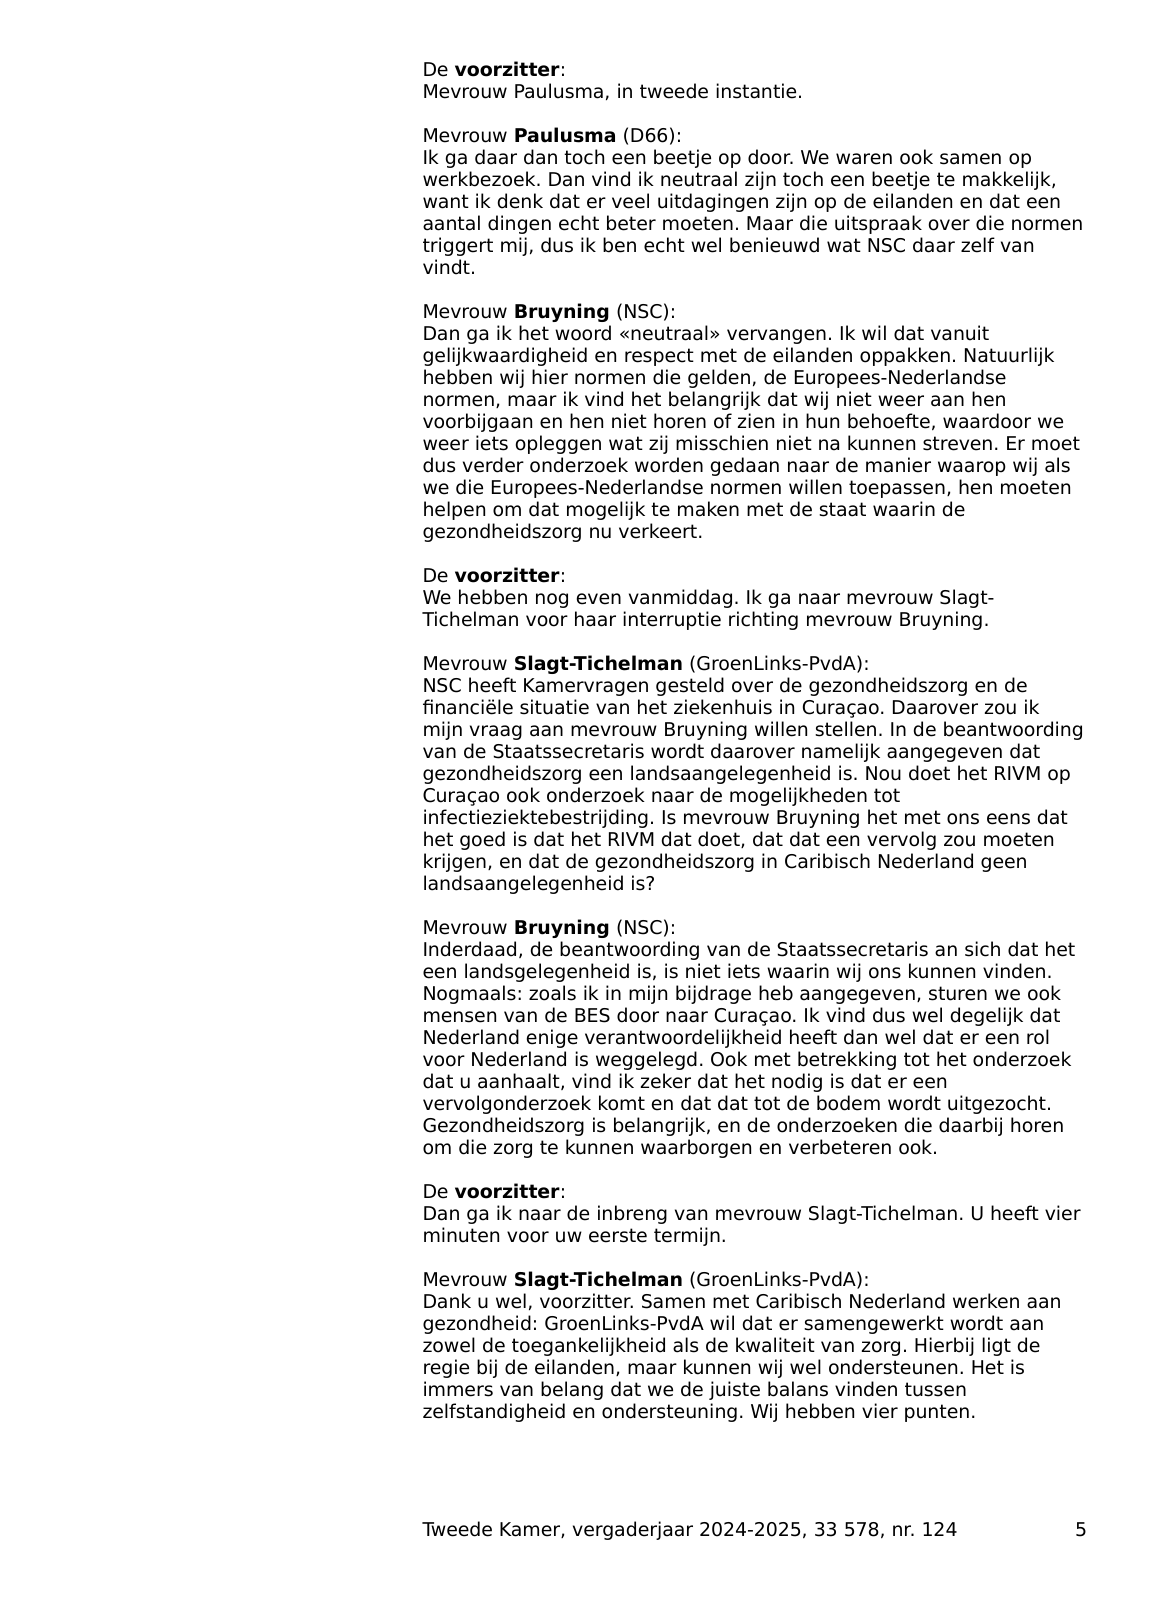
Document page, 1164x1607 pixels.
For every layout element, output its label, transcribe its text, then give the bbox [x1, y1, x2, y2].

text Dan ga ik naar de inbreng van mevrouw Slagt-Tichelman. U heeft vier minuten voor uw eerste termijn. [422, 1203, 1087, 1247]
text NSC heeft Kamervragen gesteld over de gezondheidszorg en de financiële situatie van het ziekenhuis in Curaçao. Daarover zou ik mijn vraag aan mevrouw Bruyning willen stellen. In de beantwoording van de Staatssecretaris wordt daarover namelijk aangegeven dat gezondheidszorg een landsaangelegenheid is. Nou doet het RIVM op Curaçao ook onderzoek naar de mogelijkheden tot infectieziektebestrijding. Is mevrouw Bruyning het met ons eens dat het goed is dat het RIVM dat doet, dat dat een vervolg zou moeten krijgen, en dat de gezondheidszorg in Caribisch Nederland geen landsaangelegenheid is? [422, 675, 1087, 895]
text Ik ga daar dan toch een beetje op door. We waren ook samen op werkbezoek. Dan vind ik neutraal zijn toch een beetje te makkelijk, want ik denk dat er veel uitdagingen zijn op de eilanden en dat een aantal dingen echt beter moeten. Maar die uitspraak over die normen triggert mij, dus ik ben echt wel benieuwd wat NSC daar zelf van vindt. [422, 147, 1087, 279]
text De voorzitter: [422, 565, 1087, 587]
text De voorzitter: [422, 59, 1087, 81]
text Dank u wel, voorzitter. Samen met Caribisch Nederland werken aan gezondheid: GroenLinks-PvdA wil dat er samengewerkt wordt aan zowel de toegankelijkheid als de kwaliteit van zorg. Hierbij ligt de regie bij de eilanden, maar kunnen wij wel ondersteunen. Het is immers van belang dat we de juiste balans vinden tussen zelfstandigheid en ondersteuning. Wij hebben vier punten. [422, 1291, 1087, 1423]
text We hebben nog even vanmiddag. Ik ga naar mevrouw Slagt-Tichelman voor haar interruptie richting mevrouw Bruyning. [422, 587, 1087, 631]
text Mevrouw Slagt-Tichelman (GroenLinks-PvdA): [422, 1269, 1087, 1291]
text Inderdaad, de beantwoording van de Staatssecretaris an sich dat het een landsgelegenheid is, is niet iets waarin wij ons kunnen vinden. Nogmaals: zoals ik in mijn bijdrage heb aangegeven, sturen we ook mensen van de BES door naar Curaçao. Ik vind dus wel degelijk dat Nederland enige verantwoordelijkheid heeft dan wel dat er een rol voor Nederland is weggelegd. Ook met betrekking tot het onderzoek dat u aanhaalt, vind ik zeker dat het nodig is dat er een vervolgonderzoek komt en dat dat tot de bodem wordt uitgezocht. Gezondheidszorg is belangrijk, en de onderzoeken die daarbij horen om die zorg te kunnen waarborgen en verbeteren ook. [422, 939, 1087, 1159]
text Mevrouw Bruyning (NSC): [422, 301, 1087, 323]
text Dan ga ik het woord «neutraal» vervangen. Ik wil dat vanuit gelijkwaardigheid en respect met de eilanden oppakken. Natuurlijk hebben wij hier normen die gelden, de Europees-Nederlandse normen, maar ik vind het belangrijk dat wij niet weer aan hen voorbijgaan en hen niet horen of zien in hun behoefte, waardoor we weer iets opleggen wat zij misschien niet na kunnen streven. Er moet dus verder onderzoek worden gedaan naar de manier waarop wij als we die Europees-Nederlandse normen willen toepassen, hen moeten helpen om dat mogelijk te maken met de staat waarin de gezondheidszorg nu verkeert. [422, 323, 1087, 543]
text Mevrouw Bruyning (NSC): [422, 917, 1087, 939]
text Mevrouw Paulusma, in tweede instantie. [422, 81, 1087, 103]
text De voorzitter: [422, 1181, 1087, 1203]
text Mevrouw Paulusma (D66): [422, 125, 1087, 147]
text Mevrouw Slagt-Tichelman (GroenLinks-PvdA): [422, 653, 1087, 675]
